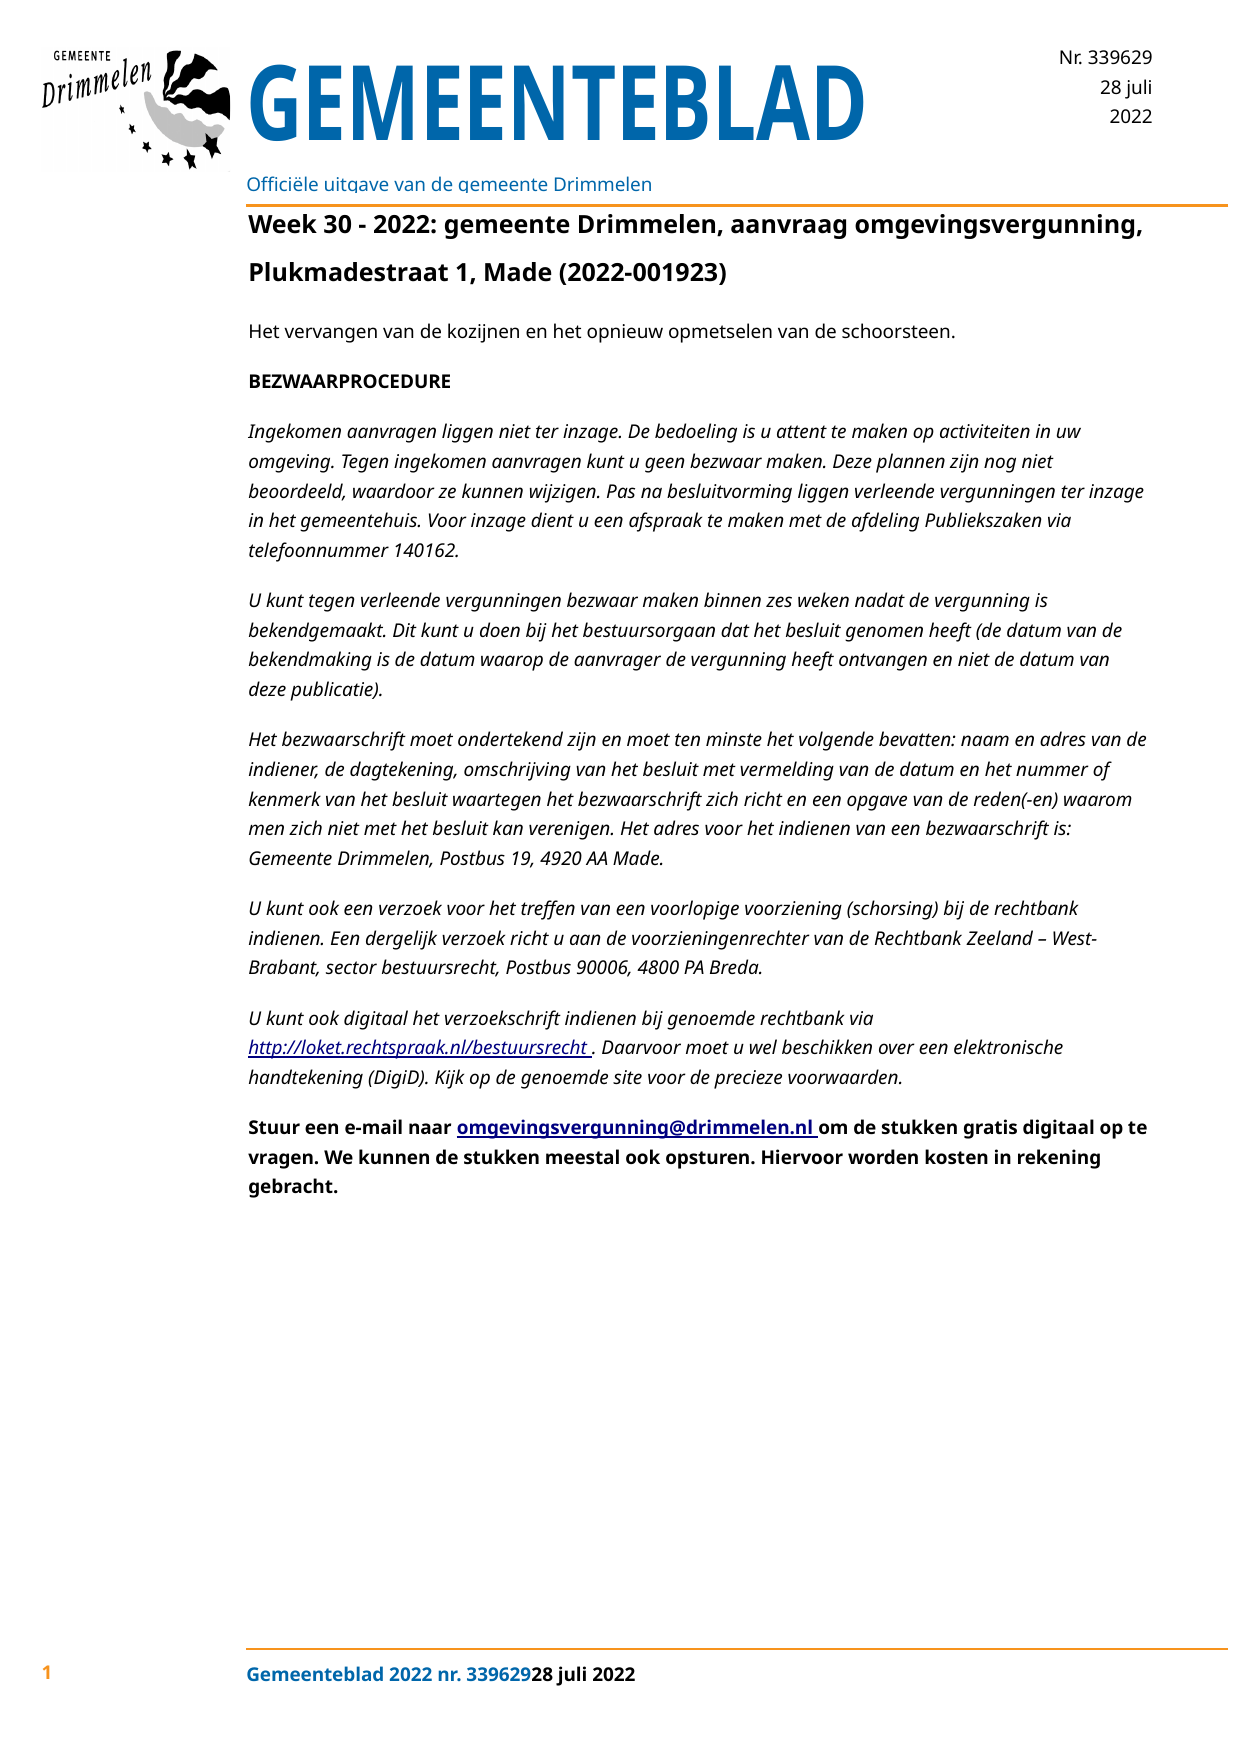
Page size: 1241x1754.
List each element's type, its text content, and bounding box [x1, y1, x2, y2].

text U kunt ook digitaal het verzoekschrift indienen bij genoemde rechtbank via http://loket.rechtspraak.nl/bestuursrecht . Daarvoor moet u wel beschikken over een elektronische handtekening (DigiD). Kijk op de genoemde site voor de precieze voorwaarden. [248, 1005, 1152, 1090]
text Week 30 - 2022: gemeente Drimmelen, aanvraag omgevingsvergunning, Plukmadestraat 1, Made (2022-001923) [248, 207, 1152, 288]
text Stuur een e-mail naar omgevingsvergunning@drimmelen.nl om de stukken gratis digitaal op te vragen. We kunnen de stukken meestal ook opsturen. Hiervoor worden kosten in rekening gebracht. [248, 1114, 1152, 1199]
text U kunt tegen verleende vergunningen bezwaar maken binnen zes weken nadat de vergunning is bekendgemaakt. Dit kunt u doen bij het bestuursorgaan dat het besluit genomen heeft (de datum van de bekendmaking is de datum waarop de aanvrager de vergunning heeft ontvangen en niet de datum van deze publicatie). [248, 587, 1152, 702]
text BEZWAARPROCEDURE [248, 368, 1152, 394]
text Het bezwaarschrift moet ondertekend zijn en moet ten minste het volgende bevatten: naam en adres van de indiener, de dagtekening, omschrijving van het besluit met vermelding van de datum en het nummer of kenmerk van het besluit waartegen het bezwaarschrift zich richt en een opgave van de reden(-en) waarom men zich niet met het besluit kan verenigen. Het adres voor het indienen van een bezwaarschrift is: Gemeente Drimmelen, Postbus 19, 4920 AA Made. [248, 727, 1152, 871]
text Ingekomen aanvragen liggen niet ter inzage. De bedoeling is u attent te maken op activiteiten in uw omgeving. Tegen ingekomen aanvragen kunt u geen bezwaar maken. Deze plannen zijn nog niet beoordeeld, waardoor ze kunnen wijzigen. Pas na besluitvorming liggen verleende vergunningen ter inzage in het gemeentehuis. Voor inzage dient u een afspraak te maken met de afdeling Publiekszaken via telefoonnummer 140162. [248, 419, 1152, 563]
text U kunt ook een verzoek voor het treffen van een voorlopige voorziening (schorsing) bij de rechtbank indienen. Een dergelijk verzoek richt u aan de voorzieningenrechter van de Rechtbank Zeeland – West-Brabant, sector bestuursrecht, Postbus 90006, 4800 PA Breda. [248, 895, 1152, 980]
text Het vervangen van de kozijnen en het opnieuw opmetselen van de schoorsteen. [248, 318, 1152, 344]
picture [41, 47, 231, 172]
